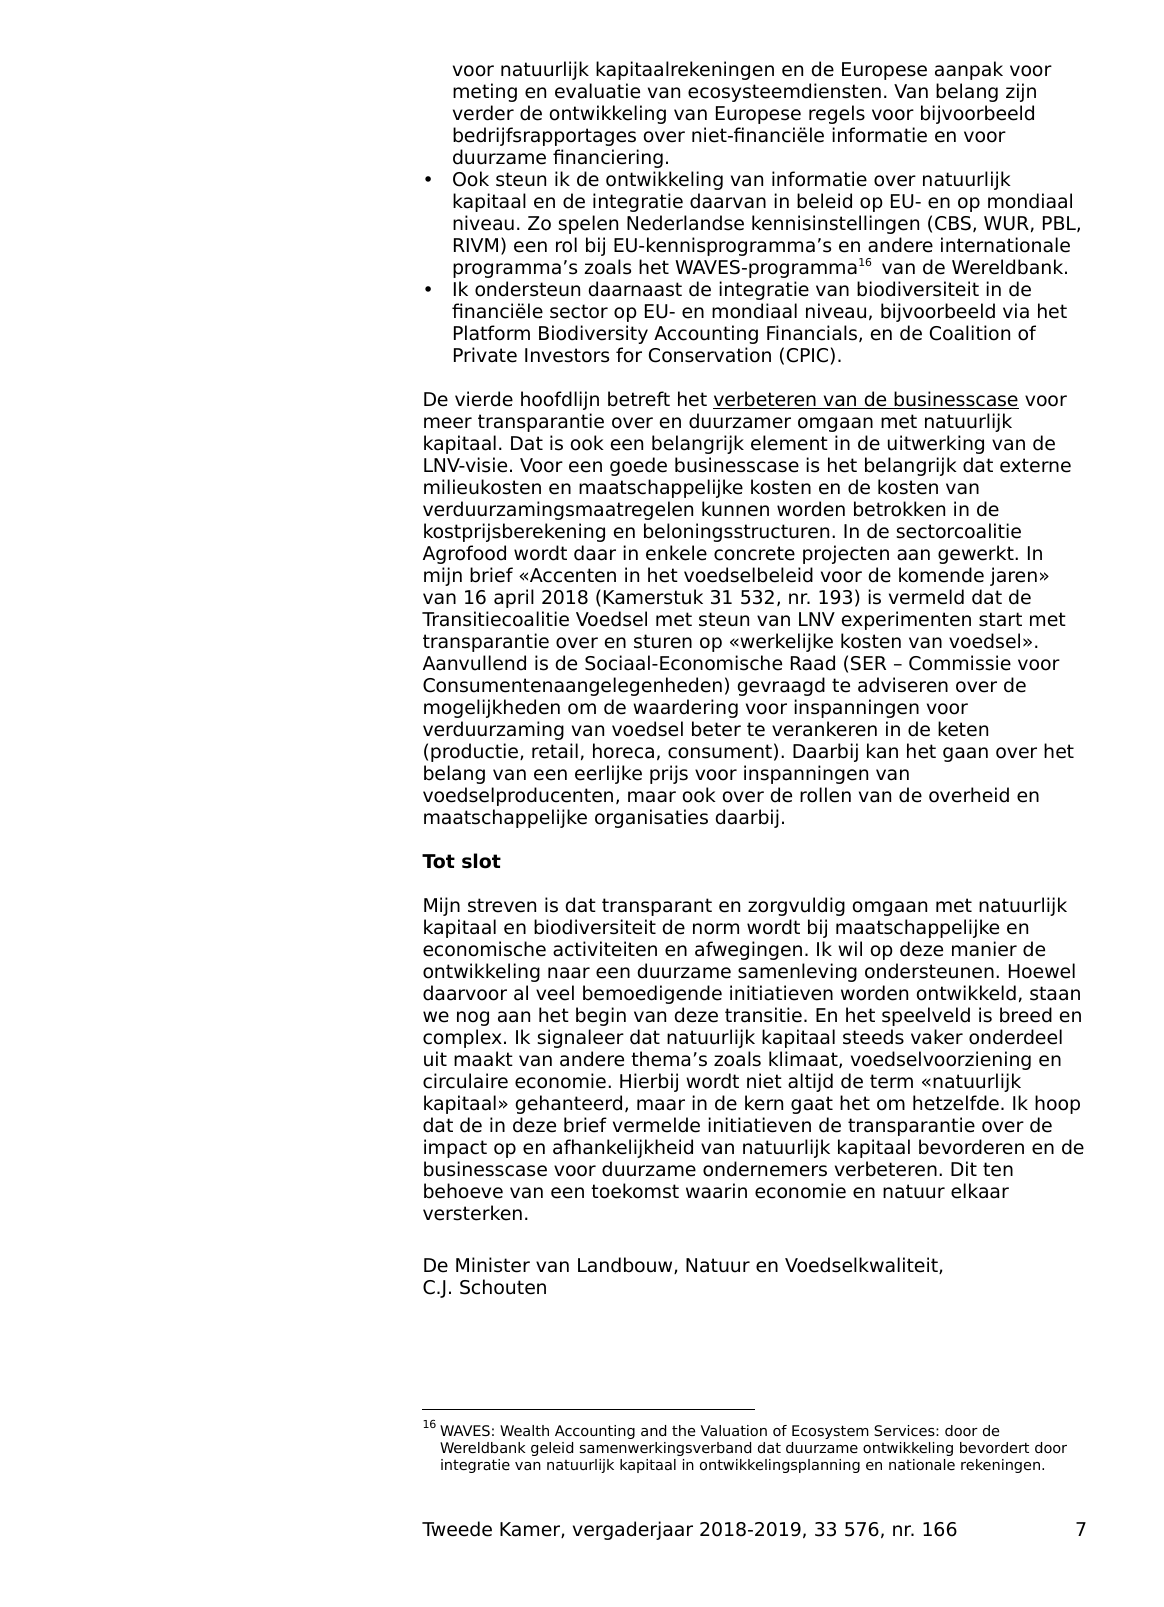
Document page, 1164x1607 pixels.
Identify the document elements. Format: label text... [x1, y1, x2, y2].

text • Ook steun ik de ontwikkeling van informatie over natuurlijk kapitaal en de integratie daarvan in beleid op EU- en op mondiaal niveau. Zo spelen Nederlandse kennisinstellingen (CBS, WUR, PBL, RIVM) een rol bij EU-kennisprogramma’s en andere internationale programma’s zoals het WAVES-programma van de Wereldbank. [422, 169, 1087, 279]
subtitle Tot slot [422, 851, 1087, 873]
text De Minister van Landbouw, Natuur en Voedselkwaliteit, C.J. Schouten [422, 1254, 1087, 1298]
text De vierde hoofdlijn betreft het verbeteren van de businesscase voor meer transparantie over en duurzamer omgaan met natuurlijk kapitaal. Dat is ook een belangrijk element in de uitwerking van de LNV-visie. Voor een goede businesscase is het belangrijk dat externe milieukosten en maatschappelijke kosten en de kosten van verduurzamingsmaatregelen kunnen worden betrokken in de kostprijsberekening en beloningsstructuren. In de sectorcoalitie Agrofood wordt daar in enkele concrete projecten aan gewerkt. In mijn brief «Accenten in het voedselbeleid voor de komende jaren» van 16 april 2018 (Kamerstuk 31 532, nr. 193) is vermeld dat de Transitiecoalitie Voedsel met steun van LNV experimenten start met transparantie over en sturen op «werkelijke kosten van voedsel». Aanvullend is de Sociaal-Economische Raad (SER – Commissie voor Consumentenaangelegenheden) gevraagd te adviseren over de mogelijkheden om de waardering voor inspanningen voor verduurzaming van voedsel beter te verankeren in de keten (productie, retail, horeca, consument). Daarbij kan het gaan over het belang van een eerlijke prijs voor inspanningen van voedselproducenten, maar ook over de rollen van de overheid en maatschappelijke organisaties daarbij. [422, 389, 1087, 828]
text WAVES: Wealth Accounting and the Valuation of Ecosystem Services: door de Wereldbank geleid samenwerkingsverband dat duurzame ontwikkeling bevordert door integratie van natuurlijk kapitaal in ontwikkelingsplanning en nationale rekeningen. [422, 1418, 1087, 1474]
text voor natuurlijk kapitaalrekeningen en de Europese aanpak voor meting en evaluatie van ecosysteemdiensten. Van belang zijn verder de ontwikkeling van Europese regels voor bijvoorbeeld bedrijfsrapportages over niet-financiële informatie en voor duurzame financiering. [422, 59, 1087, 169]
text • Ik ondersteun daarnaast de integratie van biodiversiteit in de financiële sector op EU- en mondiaal niveau, bijvoorbeeld via het Platform Biodiversity Accounting Financials, en de Coalition of Private Investors for Conservation (CPIC). [422, 279, 1087, 367]
text Mijn streven is dat transparant en zorgvuldig omgaan met natuurlijk kapitaal en biodiversiteit de norm wordt bij maatschappelijke en economische activiteiten en afwegingen. Ik wil op deze manier de ontwikkeling naar een duurzame samenleving ondersteunen. Hoewel daarvoor al veel bemoedigende initiatieven worden ontwikkeld, staan we nog aan het begin van deze transitie. En het speelveld is breed en complex. Ik signaleer dat natuurlijk kapitaal steeds vaker onderdeel uit maakt van andere thema’s zoals klimaat, voedselvoorziening en circulaire economie. Hierbij wordt niet altijd de term «natuurlijk kapitaal» gehanteerd, maar in de kern gaat het om hetzelfde. Ik hoop dat de in deze brief vermelde initiatieven de transparantie over de impact op en afhankelijkheid van natuurlijk kapitaal bevorderen en de businesscase voor duurzame ondernemers verbeteren. Dit ten behoeve van een toekomst waarin economie en natuur elkaar versterken. [422, 895, 1087, 1224]
